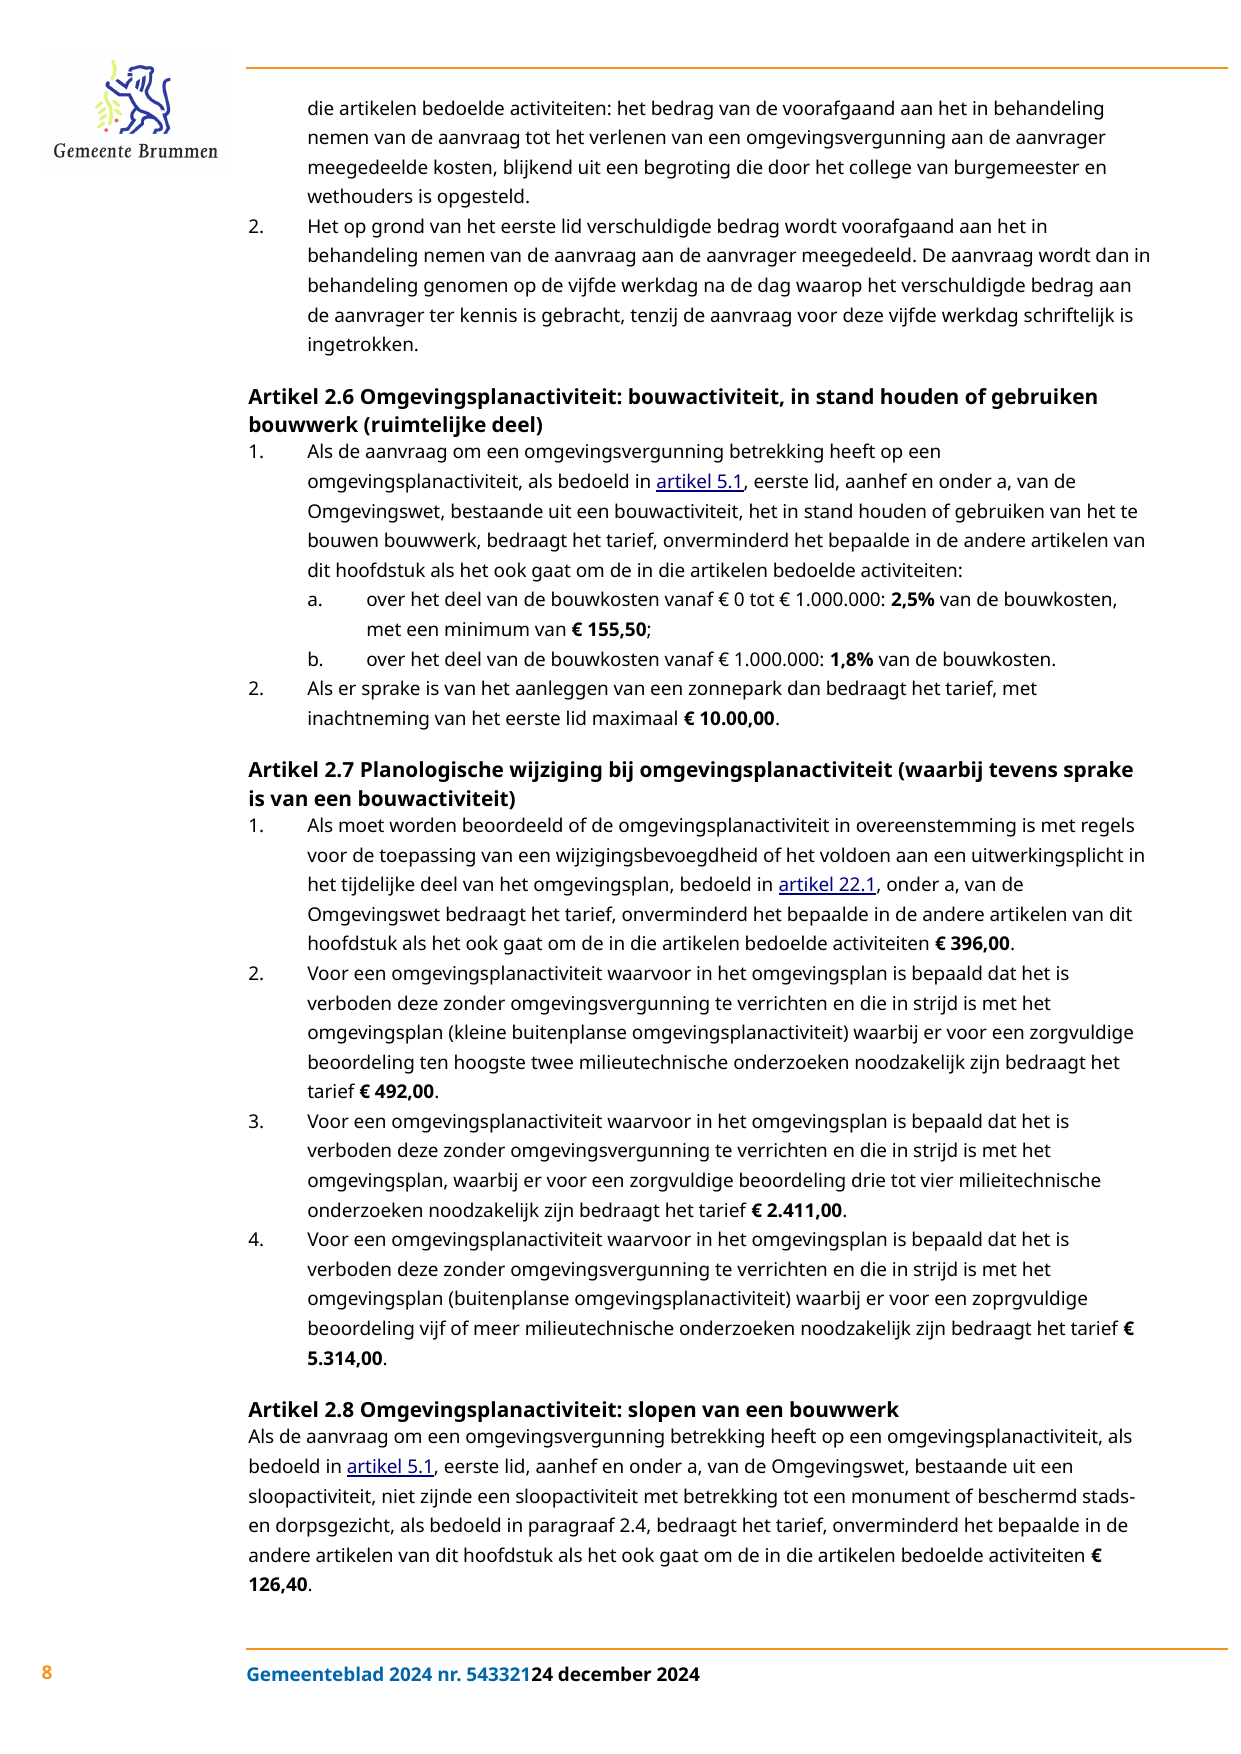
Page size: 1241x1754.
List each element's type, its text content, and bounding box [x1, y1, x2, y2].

list Als moet worden beoordeeld of de omgevingsplanactiviteit in overeenstemming is met regels voor de toepassing van een wijzigingsbevoegdheid of het voldoen aan een uitwerkingsplicht in het tijdelijke deel van het omgevingsplan, bedoeld in artikel 22.1, onder a, van de Omgevingswet bedraagt het tarief, onverminderd het bepaalde in de andere artikelen van dit hoofdstuk als het ook gaat om de in die artikelen bedoelde activiteiten € 396,00. [248, 812, 1152, 956]
list over het deel van de bouwkosten vanaf € 1.000.000: 1,8% van de bouwkosten. [307, 646, 1152, 672]
text Artikel 2.6 Omgevingsplanactiviteit: bouwactiviteit, in stand houden of gebruiken bouwwerk (ruimtelijke deel) [248, 382, 1152, 439]
text Artikel 2.7 Planologische wijziging bij omgevingsplanactiviteit (waarbij tevens sprake is van een bouwactiviteit) [248, 755, 1152, 812]
list Als de aanvraag om een omgevingsvergunning betrekking heeft op een omgevingsplanactiviteit, als bedoeld in artikel 5.1, eerste lid, aanhef en onder a, van de Omgevingswet, bestaande uit een bouwactiviteit, het in stand houden of gebruiken van het te bouwen bouwwerk, bedraagt het tarief, onverminderd het bepaalde in de andere artikelen van dit hoofdstuk als het ook gaat om de in die artikelen bedoelde activiteiten: [248, 439, 1152, 583]
list Als er sprake is van het aanleggen van een zonnepark dan bedraagt het tarief, met inachtneming van het eerste lid maximaal € 10.00,00. [248, 675, 1152, 731]
list over het deel van de bouwkosten vanaf € 0 tot € 1.000.000: 2,5% van de bouwkosten, met een minimum van € 155,50; [307, 587, 1152, 642]
list Het op grond van het eerste lid verschuldigde bedrag wordt voorafgaand aan het in behandeling nemen van de aanvraag aan de aanvrager meegedeeld. De aanvraag wordt dan in behandeling genomen op de vijfde werkdag na de dag waarop het verschuldigde bedrag aan de aanvrager ter kennis is gebracht, tenzij de aanvraag voor deze vijfde werkdag schriftelijk is ingetrokken. [248, 213, 1152, 357]
list Voor een omgevingsplanactiviteit waarvoor in het omgevingsplan is bepaald dat het is verboden deze zonder omgevingsvergunning te verrichten en die in strijd is met het omgevingsplan (kleine buitenplanse omgevingsplanactiviteit) waarbij er voor een zorgvuldige beoordeling ten hoogste twee milieutechnische onderzoeken noodzakelijk zijn bedraagt het tarief € 492,00. [248, 960, 1152, 1104]
list Voor een omgevingsplanactiviteit waarvoor in het omgevingsplan is bepaald dat het is verboden deze zonder omgevingsvergunning te verrichten en die in strijd is met het omgevingsplan (buitenplanse omgevingsplanactiviteit) waarbij er voor een zoprgvuldige beoordeling vijf of meer milieutechnische onderzoeken noodzakelijk zijn bedraagt het tarief € 5.314,00. [248, 1226, 1152, 1371]
list Voor een omgevingsplanactiviteit waarvoor in het omgevingsplan is bepaald dat het is verboden deze zonder omgevingsvergunning te verrichten en die in strijd is met het omgevingsplan, waarbij er voor een zorgvuldige beoordeling drie tot vier milieitechnische onderzoeken noodzakelijk zijn bedraagt het tarief € 2.411,00. [248, 1108, 1152, 1223]
picture [41, 47, 231, 172]
text Artikel 2.8 Omgevingsplanactiviteit: slopen van een bouwwerk [248, 1395, 1152, 1424]
list die artikelen bedoelde activiteiten: het bedrag van de voorafgaand aan het in behandeling nemen van de aanvraag tot het verlenen van een omgevingsvergunning aan de aanvrager meegedeelde kosten, blijkend uit een begroting die door het college van burgemeester en wethouders is opgesteld. [248, 95, 1152, 209]
text Als de aanvraag om een omgevingsvergunning betrekking heeft op een omgevingsplanactiviteit, als bedoeld in artikel 5.1, eerste lid, aanhef en onder a, van de Omgevingswet, bestaande uit een sloopactiviteit, niet zijnde een sloopactiviteit met betrekking tot een monument of beschermd stads- en dorpsgezicht, als bedoeld in paragraaf 2.4, bedraagt het tarief, onverminderd het bepaalde in de andere artikelen van dit hoofdstuk als het ook gaat om de in die artikelen bedoelde activiteiten € 126,40. [248, 1424, 1152, 1597]
